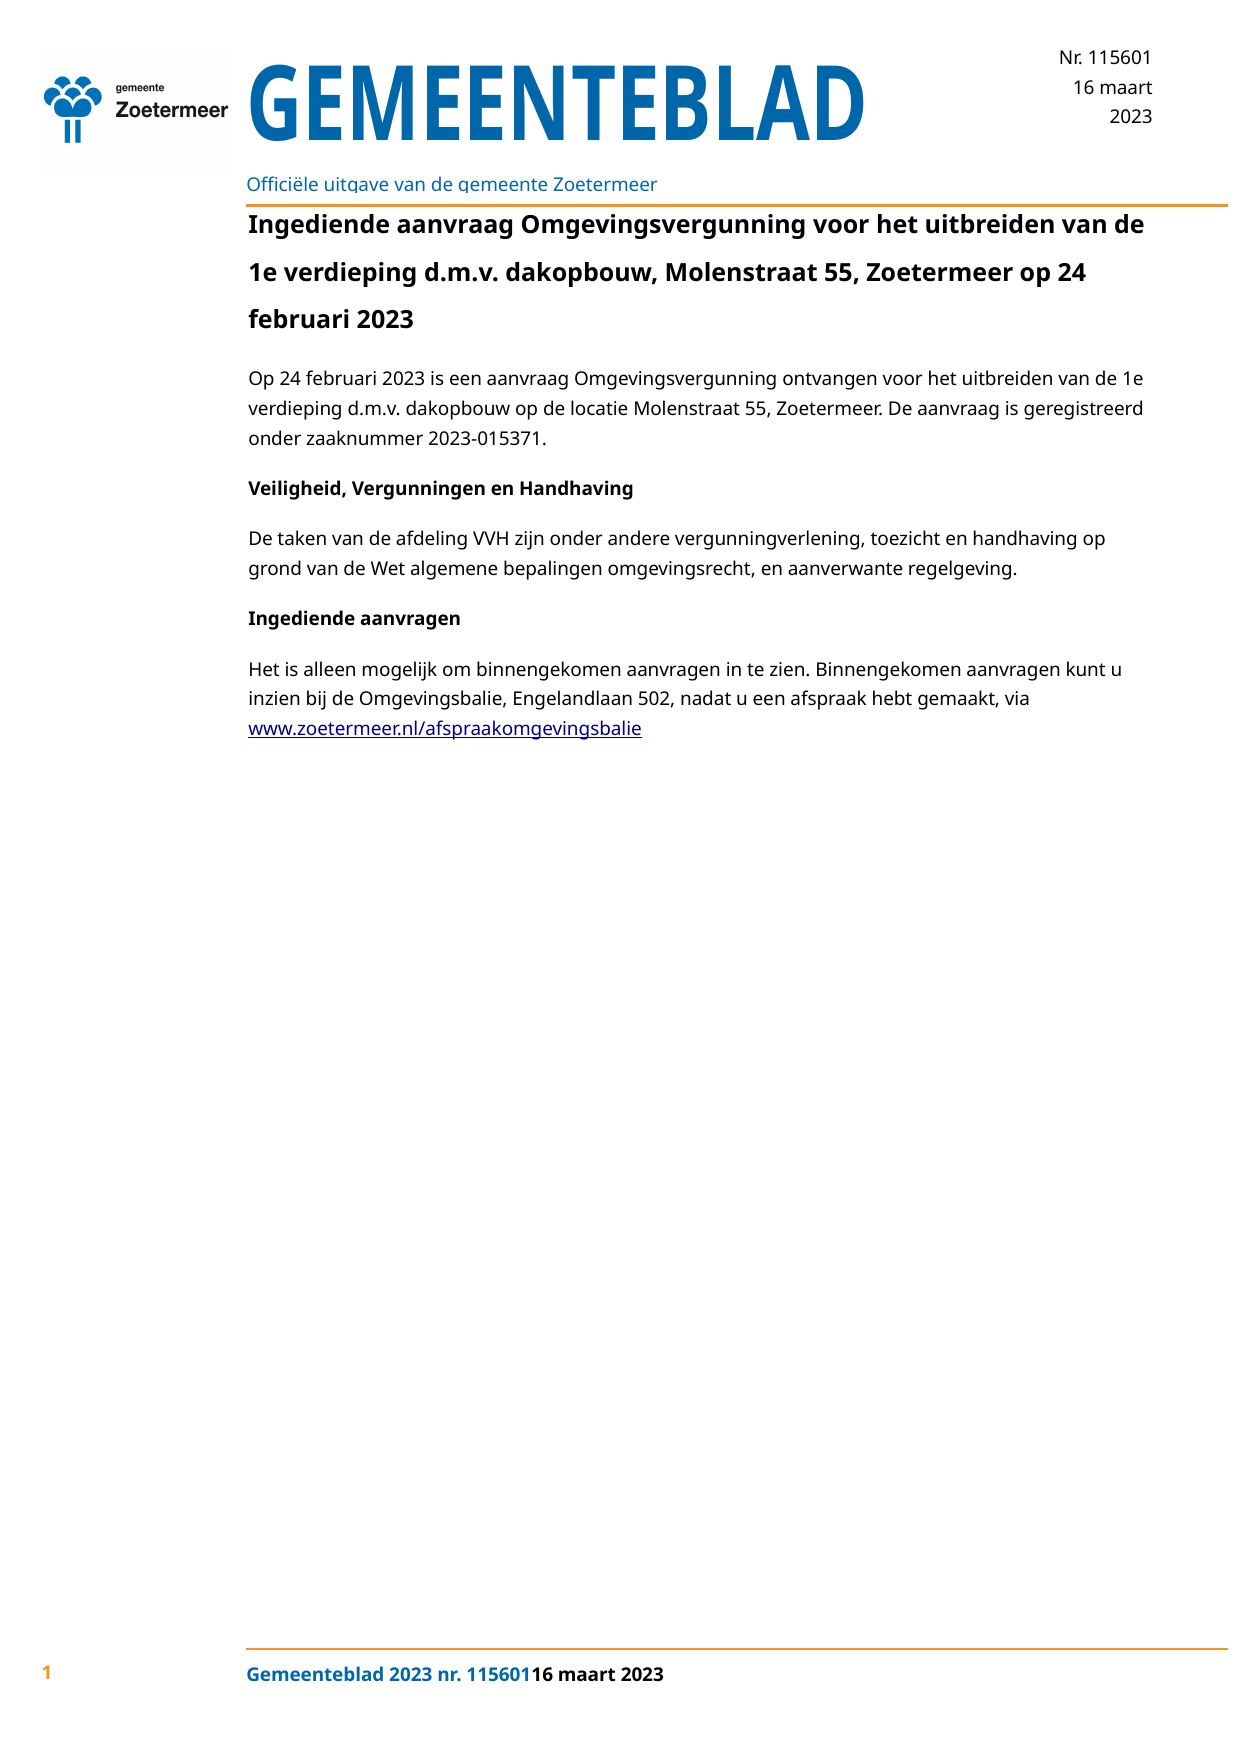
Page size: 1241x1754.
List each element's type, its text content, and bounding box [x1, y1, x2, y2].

text Veiligheid, Vergunningen en Handhaving [248, 475, 1152, 501]
text De taken van de afdeling VVH zijn onder andere vergunningverlening, toezicht en handhaving op grond van de Wet algemene bepalingen omgevingsrecht, en aanverwante regelgeving. [248, 526, 1152, 581]
text Op 24 februari 2023 is een aanvraag Omgevingsvergunning ontvangen voor het uitbreiden van de 1e verdieping d.m.v. dakopbouw op de locatie Molenstraat 55, Zoetermeer. De aanvraag is geregistreerd onder zaaknummer 2023-015371. [248, 366, 1152, 450]
picture [41, 47, 231, 172]
text Ingediende aanvraag Omgevingsvergunning voor het uitbreiden van de 1e verdieping d.m.v. dakopbouw, Molenstraat 55, Zoetermeer op 24 februari 2023 [248, 207, 1152, 336]
text Ingediende aanvragen [248, 606, 1152, 631]
text Het is alleen mogelijk om binnengekomen aanvragen in te zien. Binnengekomen aanvragen kunt u inzien bij de Omgevingsbalie, Engelandlaan 502, nadat u een afspraak hebt gemaakt, via www.zoetermeer.nl/afspraakomgevingsbalie [248, 656, 1152, 741]
